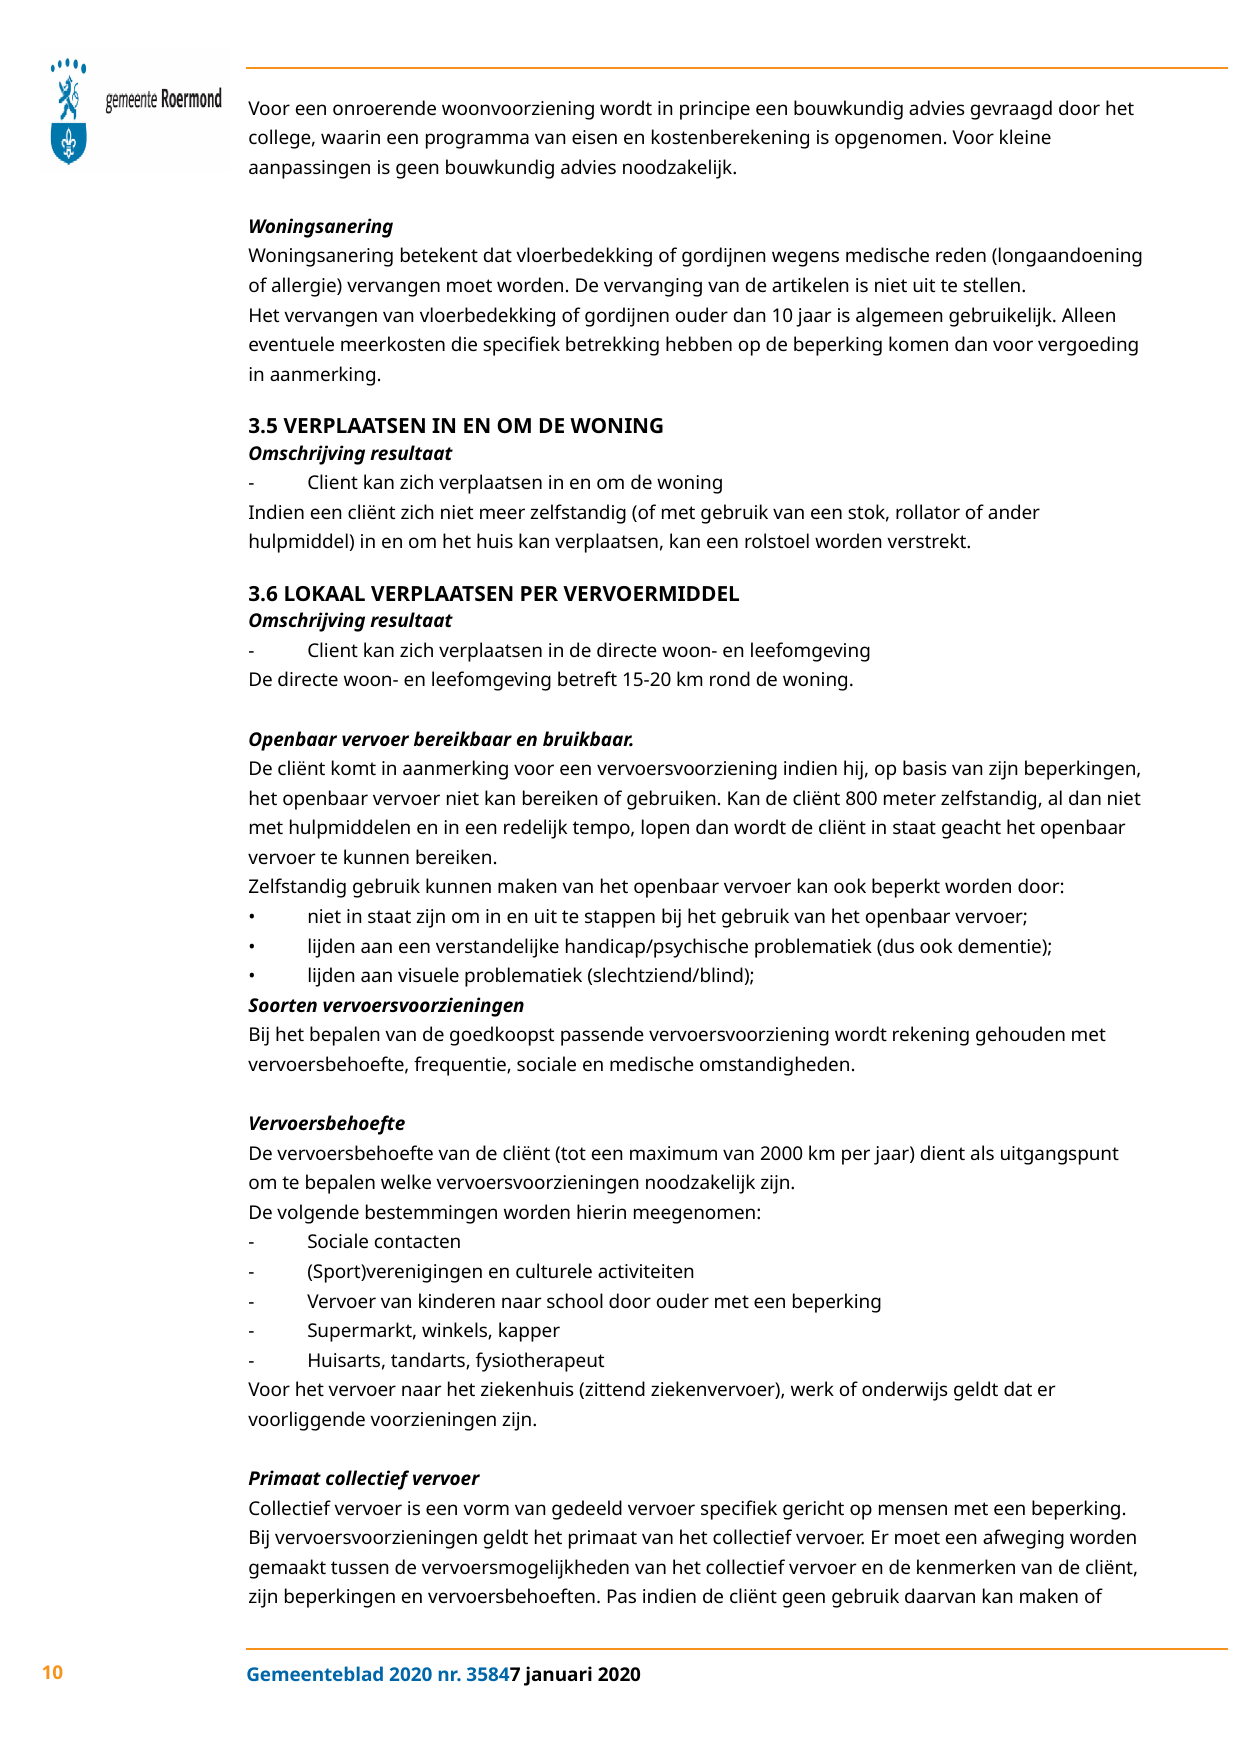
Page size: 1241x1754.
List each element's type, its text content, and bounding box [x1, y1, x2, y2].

list Supermarkt, winkels, kapper [248, 1317, 1152, 1343]
text Voor het vervoer naar het ziekenhuis (zittend ziekenvervoer), werk of onderwijs geldt dat er voorliggende voorzieningen zijn. [248, 1377, 1152, 1432]
text Zelfstandig gebruik kunnen maken van het openbaar vervoer kan ook beperkt worden door: [248, 874, 1152, 899]
list lijden aan visuele problematiek (slechtziend/blind); [248, 962, 1152, 988]
list Client kan zich verplaatsen in de directe woon- en leefomgeving [248, 637, 1152, 663]
list Sociale contacten [248, 1229, 1152, 1254]
text Woningsanering [248, 213, 1152, 239]
text Indien een cliënt zich niet meer zelfstandig (of met gebruik van een stok, rollator of ander hulpmiddel) in en om het huis kan verplaatsen, kan een rolstoel worden verstrekt. [248, 499, 1152, 554]
list Vervoer van kinderen naar school door ouder met een beperking [248, 1288, 1152, 1314]
text De cliënt komt in aanmerking voor een vervoersvoorziening indien hij, op basis van zijn beperkingen, het openbaar vervoer niet kan bereiken of gebruiken. Kan de cliënt 800 meter zelfstandig, al dan niet met hulpmiddelen en in een redelijk tempo, lopen dan wordt de cliënt in staat geacht het openbaar vervoer te kunnen bereiken. [248, 755, 1152, 870]
text Woningsanering betekent dat vloerbedekking of gordijnen wegens medische reden (longaandoening of allergie) vervangen moet worden. De vervanging van de artikelen is niet uit te stellen. [248, 243, 1152, 298]
text De vervoersbehoefte van de cliënt (tot een maximum van 2000 km per jaar) dient als uitgangspunt om te bepalen welke vervoersvoorzieningen noodzakelijk zijn. [248, 1140, 1152, 1195]
list lijden aan een verstandelijke handicap/psychische problematiek (dus ook dementie); [248, 933, 1152, 959]
text Omschrijving resultaat [248, 440, 1152, 466]
list niet in staat zijn om in en uit te stappen bij het gebruik van het openbaar vervoer; [248, 903, 1152, 929]
list (Sport)verenigingen en culturele activiteiten [248, 1258, 1152, 1284]
text Collectief vervoer is een vorm van gedeeld vervoer specifiek gericht op mensen met een beperking. Bij vervoersvoorzieningen geldt het primaat van het collectief vervoer. Er moet een afweging worden gemaakt tussen de vervoersmogelijkheden van het collectief vervoer en de kenmerken van de cliënt, zijn beperkingen en vervoersbehoeften. Pas indien de cliënt geen gebruik daarvan kan maken of [248, 1495, 1152, 1609]
text 3.5 VERPLAATSEN IN EN OM DE WONING [248, 411, 1152, 440]
text 3.6 LOKAAL VERPLAATSEN PER VERVOERMIDDEL [248, 579, 1152, 607]
text Primaat collectief vervoer [248, 1465, 1152, 1491]
text Voor een onroerende woonvoorziening wordt in principe een bouwkundig advies gevraagd door het college, waarin een programma van eisen en kostenberekening is opgenomen. Voor kleine aanpassingen is geen bouwkundig advies noodzakelijk. [248, 95, 1152, 180]
text Het vervangen van vloerbedekking of gordijnen ouder dan 10 jaar is algemeen gebruikelijk. Alleen eventuele meerkosten die specifiek betrekking hebben op de beperking komen dan voor vergoeding in aanmerking. [248, 302, 1152, 387]
text Vervoersbehoefte [248, 1110, 1152, 1136]
text Omschrijving resultaat [248, 607, 1152, 633]
text De volgende bestemmingen worden hierin meegenomen: [248, 1199, 1152, 1225]
text Soorten vervoersvoorzieningen [248, 992, 1152, 1018]
list Huisarts, tandarts, fysiotherapeut [248, 1347, 1152, 1373]
text Openbaar vervoer bereikbaar en bruikbaar. [248, 726, 1152, 752]
picture [41, 47, 231, 172]
text Bij het bepalen van de goedkoopst passende vervoersvoorziening wordt rekening gehouden met vervoersbehoefte, frequentie, sociale en medische omstandigheden. [248, 1022, 1152, 1077]
list Client kan zich verplaatsen in en om de woning [248, 469, 1152, 495]
text De directe woon- en leefomgeving betreft 15-20 km rond de woning. [248, 667, 1152, 692]
